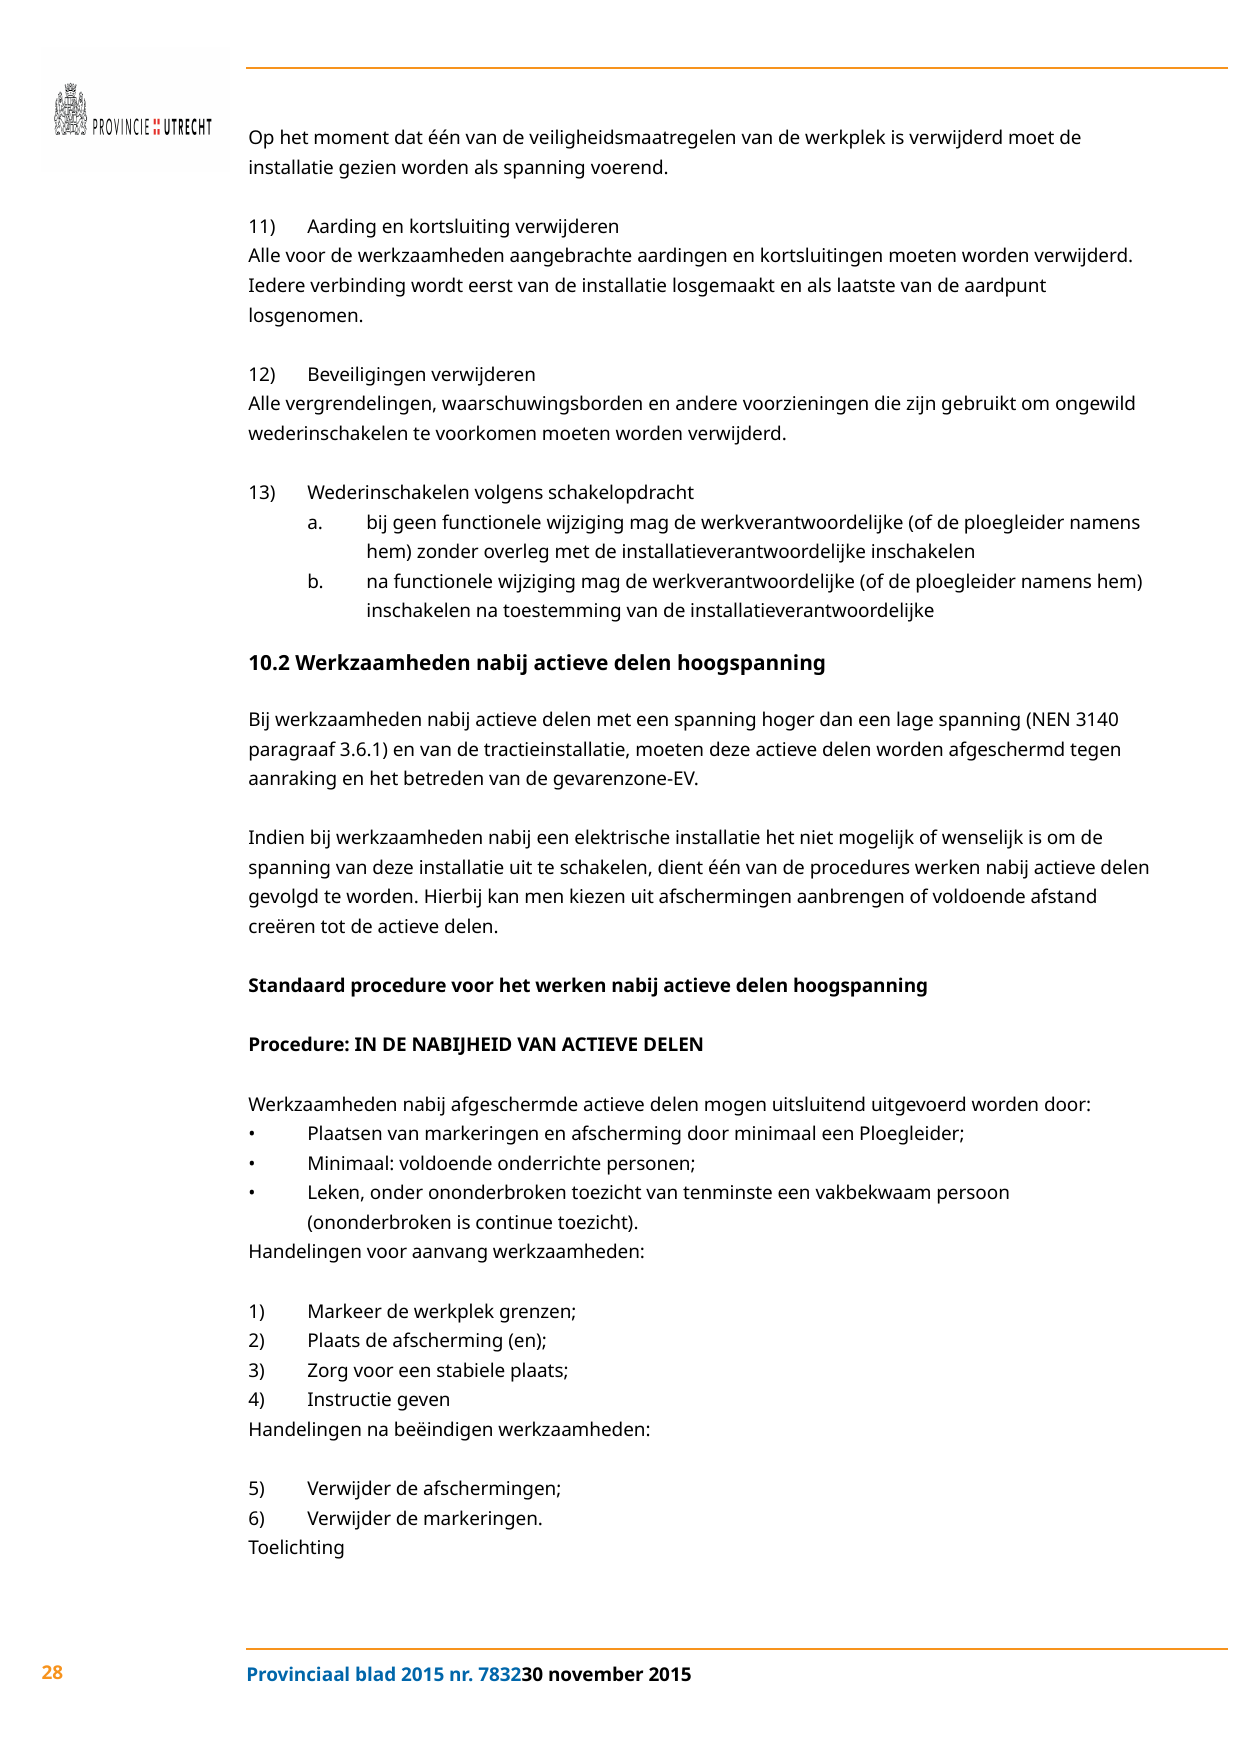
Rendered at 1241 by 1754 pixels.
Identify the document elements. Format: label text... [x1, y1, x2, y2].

text 10.2 Werkzaamheden nabij actieve delen hoogspanning [248, 648, 1152, 677]
text Op het moment dat één van de veiligheidsmaatregelen van de werkplek is verwijderd moet de installatie gezien worden als spanning voerend. [248, 124, 1152, 180]
list Instructie geven [248, 1387, 1152, 1412]
list na functionele wijziging mag de werkverantwoordelijke (of de ploegleider namens hem) inschakelen na toestemming van de installatieverantwoordelijke [307, 568, 1152, 623]
text Indien bij werkzaamheden nabij een elektrische installatie het niet mogelijk of wenselijk is om de spanning van deze installatie uit te schakelen, dient één van de procedures werken nabij actieve delen gevolgd te worden. Hierbij kan men kiezen uit afschermingen aanbrengen of voldoende afstand creëren tot de actieve delen. [248, 824, 1152, 939]
list Zorg voor een stabiele plaats; [248, 1357, 1152, 1383]
list Markeer de werkplek grenzen; [248, 1298, 1152, 1323]
picture [41, 47, 231, 172]
list Plaatsen van markeringen en afscherming door minimaal een Ploegleider; [248, 1120, 1152, 1146]
text Toelichting [248, 1534, 1152, 1560]
list Verwijder de markeringen. [248, 1505, 1152, 1531]
list Verwijder de afschermingen; [248, 1475, 1152, 1501]
text Procedure: IN DE NABIJHEID VAN ACTIEVE DELEN [248, 1032, 1152, 1057]
text Alle vergrendelingen, waarschuwingsborden en andere voorzieningen die zijn gebruikt om ongewild wederinschakelen te voorkomen moeten worden verwijderd. [248, 391, 1152, 446]
list Minimaal: voldoende onderrichte personen; [248, 1150, 1152, 1176]
list Plaats de afscherming (en); [248, 1327, 1152, 1353]
text Handelingen voor aanvang werkzaamheden: [248, 1239, 1152, 1264]
list Aarding en kortsluiting verwijderen [248, 213, 1152, 239]
list Beveiligingen verwijderen [248, 361, 1152, 387]
list bij geen functionele wijziging mag de werkverantwoordelijke (of de ploegleider namens hem) zonder overleg met de installatieverantwoordelijke inschakelen [307, 509, 1152, 564]
text Bij werkzaamheden nabij actieve delen met een spanning hoger dan een lage spanning (NEN 3140 paragraaf 3.6.1) en van de tractieinstallatie, moeten deze actieve delen worden afgeschermd tegen aanraking en het betreden van de gevarenzone-EV. [248, 706, 1152, 791]
text Standaard procedure voor het werken nabij actieve delen hoogspanning [248, 972, 1152, 998]
text Handelingen na beëindigen werkzaamheden: [248, 1416, 1152, 1442]
list Leken, onder ononderbroken toezicht van tenminste een vakbekwaam persoon (ononderbroken is continue toezicht). [248, 1179, 1152, 1235]
text Alle voor de werkzaamheden aangebrachte aardingen en kortsluitingen moeten worden verwijderd. Iedere verbinding wordt eerst van de installatie losgemaakt en als laatste van de aardpunt losgenomen. [248, 243, 1152, 328]
list Wederinschakelen volgens schakelopdracht [248, 479, 1152, 505]
text Werkzaamheden nabij afgeschermde actieve delen mogen uitsluitend uitgevoerd worden door: [248, 1091, 1152, 1116]
